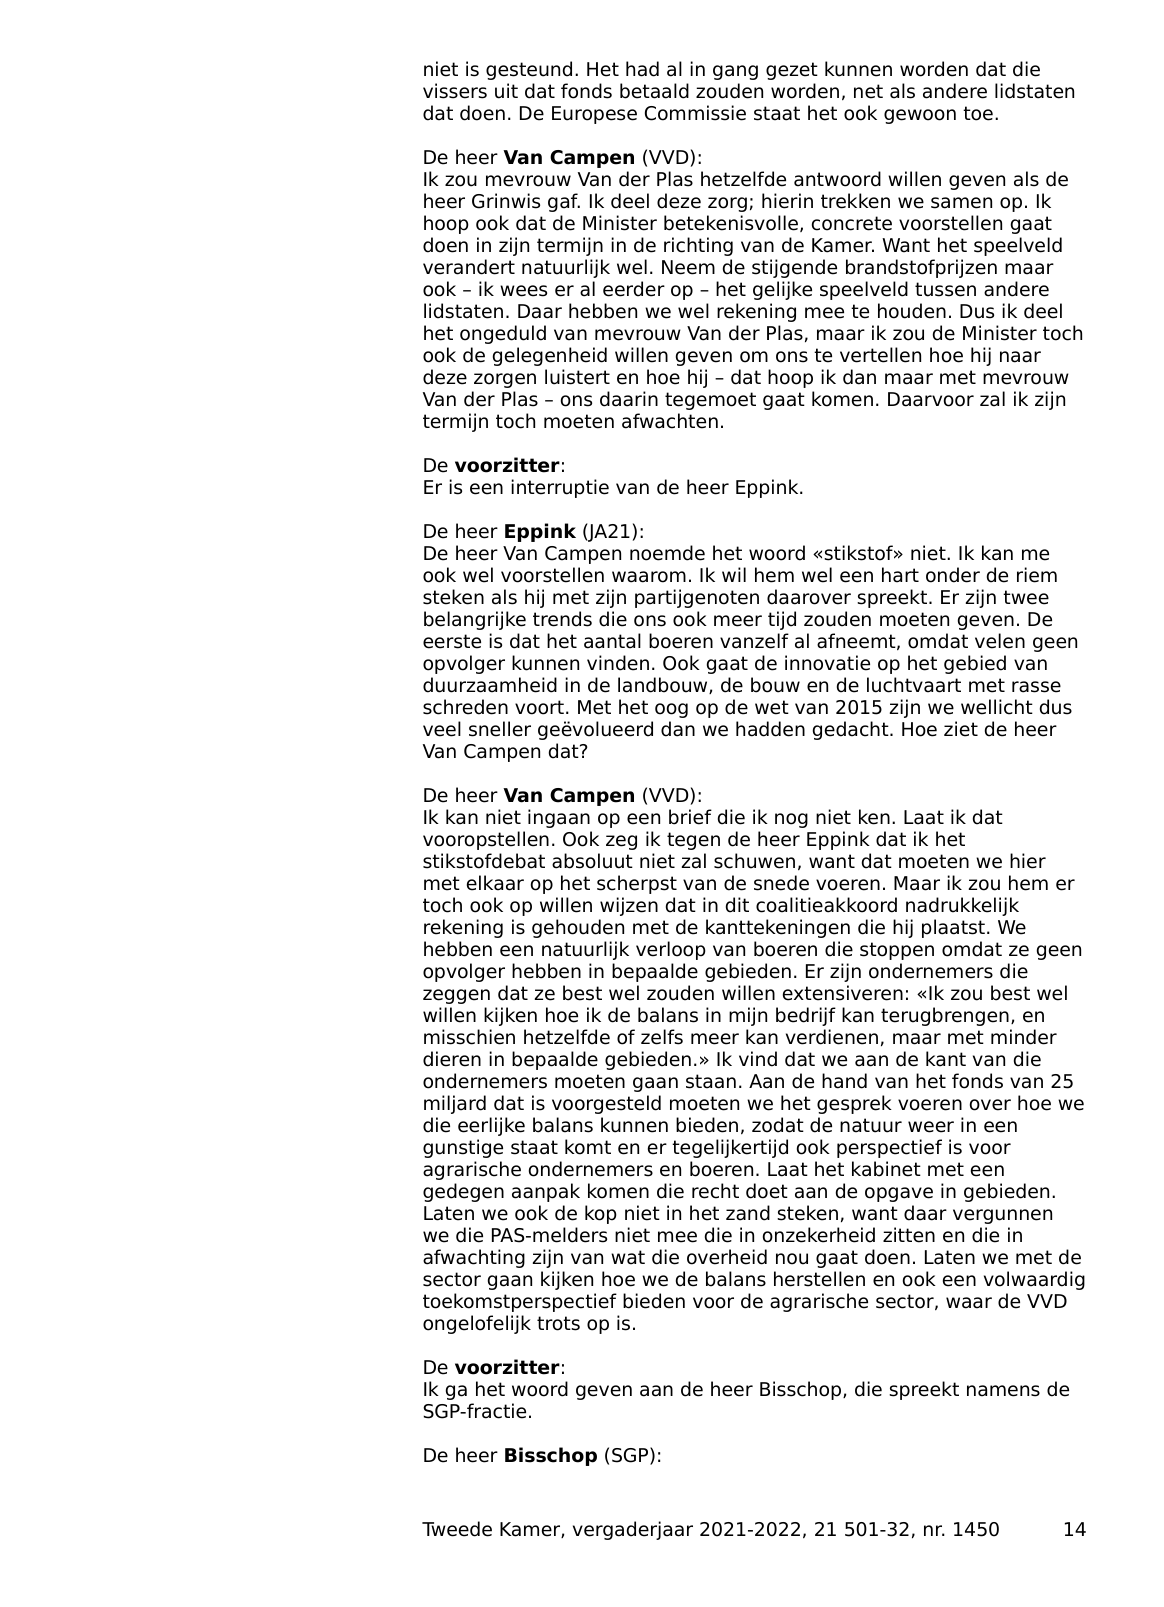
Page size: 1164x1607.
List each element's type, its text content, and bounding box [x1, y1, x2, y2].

text De heer Van Campen (VVD): [422, 785, 1087, 807]
text De heer Van Campen noemde het woord «stikstof» niet. Ik kan me ook wel voorstellen waarom. Ik wil hem wel een hart onder de riem steken als hij met zijn partijgenoten daarover spreekt. Er zijn twee belangrijke trends die ons ook meer tijd zouden moeten geven. De eerste is dat het aantal boeren vanzelf al afneemt, omdat velen geen opvolger kunnen vinden. Ook gaat de innovatie op het gebied van duurzaamheid in de landbouw, de bouw en de luchtvaart met rasse schreden voort. Met het oog op de wet van 2015 zijn we wellicht dus veel sneller geëvolueerd dan we hadden gedacht. Hoe ziet de heer Van Campen dat? [422, 543, 1087, 763]
text De heer Eppink (JA21): [422, 521, 1087, 543]
text niet is gesteund. Het had al in gang gezet kunnen worden dat die vissers uit dat fonds betaald zouden worden, net als andere lidstaten dat doen. De Europese Commissie staat het ook gewoon toe. [422, 59, 1087, 125]
text Ik ga het woord geven aan de heer Bisschop, die spreekt namens de SGP-fractie. [422, 1379, 1087, 1423]
text De voorzitter: [422, 1357, 1087, 1379]
text Ik zou mevrouw Van der Plas hetzelfde antwoord willen geven als de heer Grinwis gaf. Ik deel deze zorg; hierin trekken we samen op. Ik hoop ook dat de Minister betekenisvolle, concrete voorstellen gaat doen in zijn termijn in de richting van de Kamer. Want het speelveld verandert natuurlijk wel. Neem de stijgende brandstofprijzen maar ook – ik wees er al eerder op – het gelijke speelveld tussen andere lidstaten. Daar hebben we wel rekening mee te houden. Dus ik deel het ongeduld van mevrouw Van der Plas, maar ik zou de Minister toch ook de gelegenheid willen geven om ons te vertellen hoe hij naar deze zorgen luistert en hoe hij – dat hoop ik dan maar met mevrouw Van der Plas – ons daarin tegemoet gaat komen. Daarvoor zal ik zijn termijn toch moeten afwachten. [422, 169, 1087, 433]
text De heer Van Campen (VVD): [422, 147, 1087, 169]
text De voorzitter: [422, 455, 1087, 477]
text Er is een interruptie van de heer Eppink. [422, 477, 1087, 499]
text De heer Bisschop (SGP): [422, 1445, 1087, 1467]
text Ik kan niet ingaan op een brief die ik nog niet ken. Laat ik dat vooropstellen. Ook zeg ik tegen de heer Eppink dat ik het stikstofdebat absoluut niet zal schuwen, want dat moeten we hier met elkaar op het scherpst van de snede voeren. Maar ik zou hem er toch ook op willen wijzen dat in dit coalitieakkoord nadrukkelijk rekening is gehouden met de kanttekeningen die hij plaatst. We hebben een natuurlijk verloop van boeren die stoppen omdat ze geen opvolger hebben in bepaalde gebieden. Er zijn ondernemers die zeggen dat ze best wel zouden willen extensiveren: «Ik zou best wel willen kijken hoe ik de balans in mijn bedrijf kan terugbrengen, en misschien hetzelfde of zelfs meer kan verdienen, maar met minder dieren in bepaalde gebieden.» Ik vind dat we aan de kant van die ondernemers moeten gaan staan. Aan de hand van het fonds van 25 miljard dat is voorgesteld moeten we het gesprek voeren over hoe we die eerlijke balans kunnen bieden, zodat de natuur weer in een gunstige staat komt en er tegelijkertijd ook perspectief is voor agrarische ondernemers en boeren. Laat het kabinet met een gedegen aanpak komen die recht doet aan de opgave in gebieden. Laten we ook de kop niet in het zand steken, want daar vergunnen we die PAS-melders niet mee die in onzekerheid zitten en die in afwachting zijn van wat die overheid nou gaat doen. Laten we met de sector gaan kijken hoe we de balans herstellen en ook een volwaardig toekomstperspectief bieden voor de agrarische sector, waar de VVD ongelofelijk trots op is. [422, 807, 1087, 1335]
